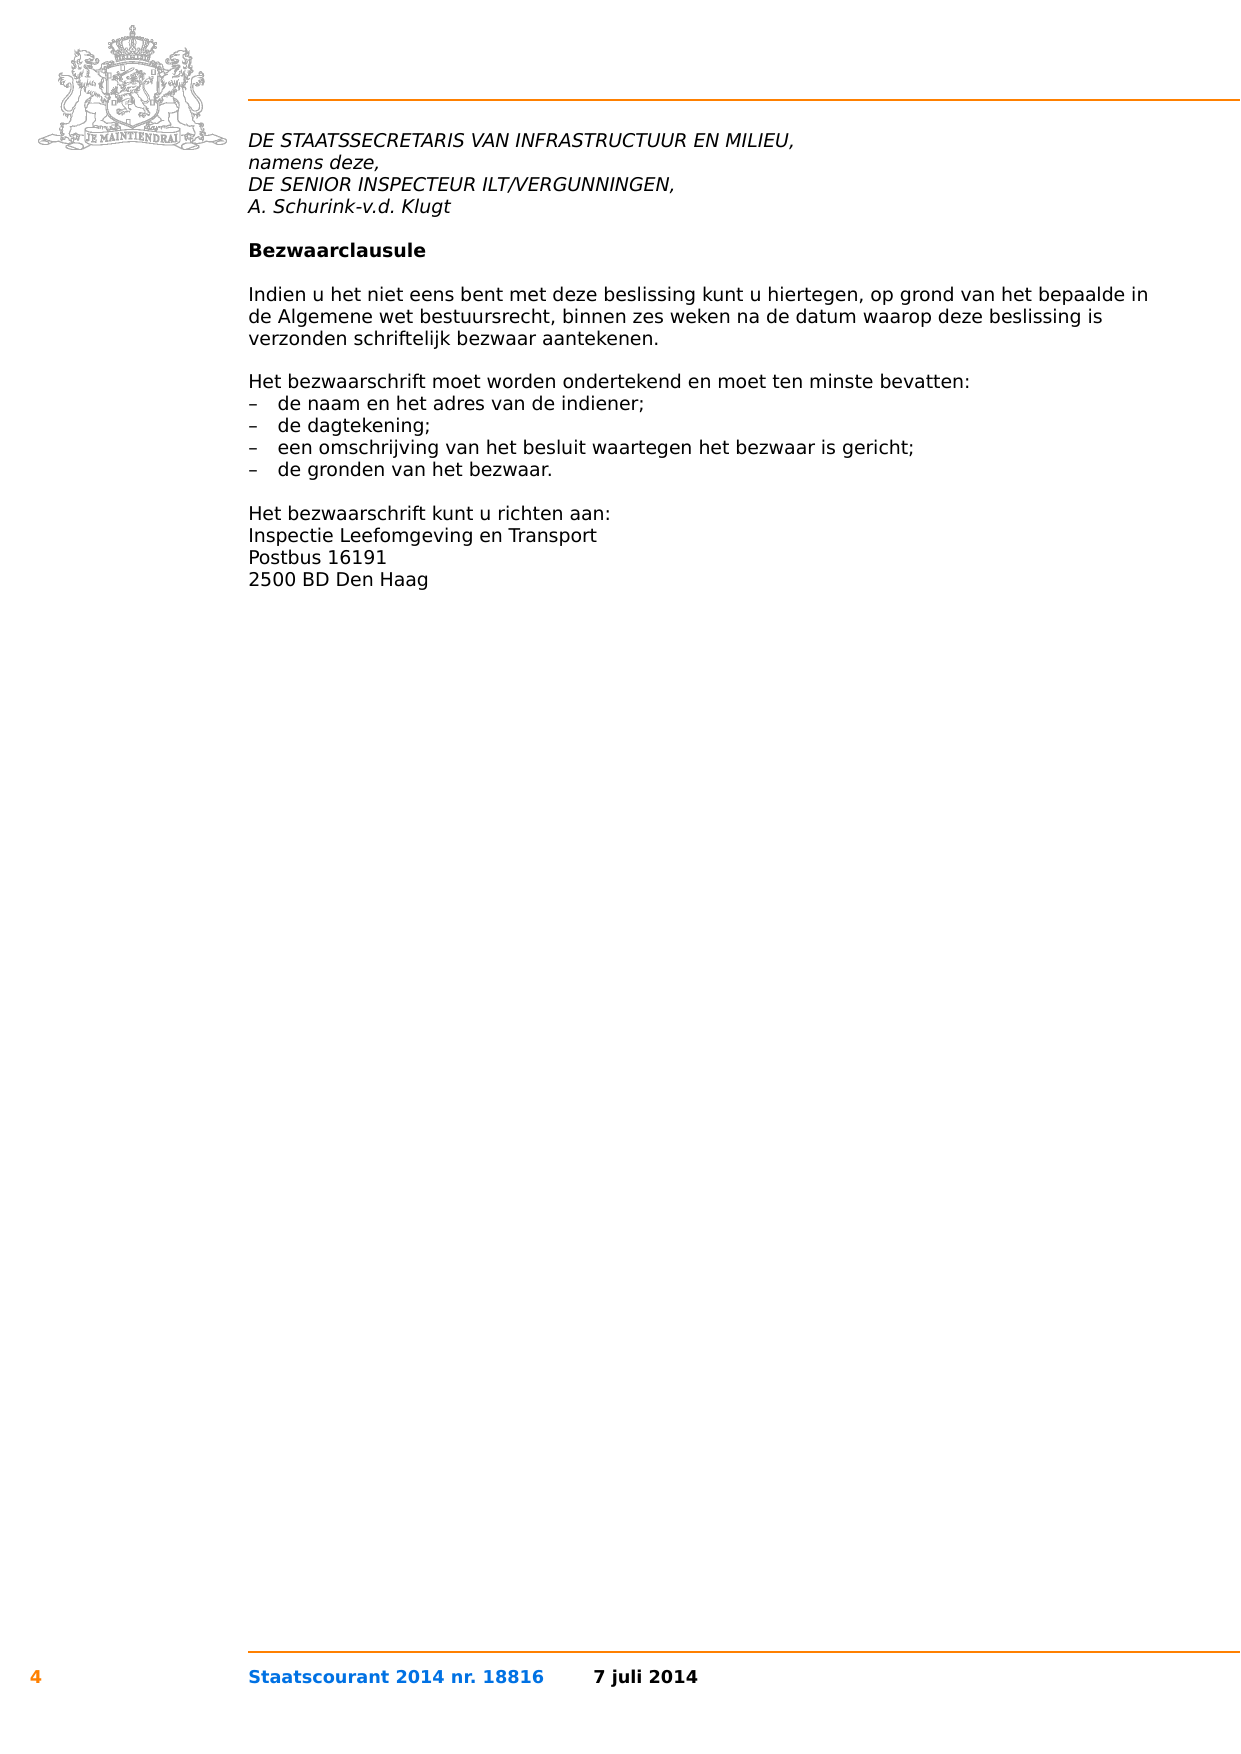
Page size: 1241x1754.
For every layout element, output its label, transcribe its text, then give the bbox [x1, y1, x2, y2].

picture [38, 25, 227, 150]
text – een omschrijving van het besluit waartegen het bezwaar is gericht; [248, 437, 1163, 459]
text Inspectie Leefomgeving en Transport [248, 525, 1163, 547]
text Indien u het niet eens bent met deze beslissing kunt u hiertegen, op grond van het bepaalde in de Algemene wet bestuursrecht, binnen zes weken na de datum waarop deze beslissing is verzonden schriftelijk bezwaar aantekenen. [248, 283, 1163, 349]
text – de dagtekening; [248, 415, 1163, 437]
text Het bezwaarschrift moet worden ondertekend en moet ten minste bevatten: [248, 371, 1163, 393]
text DE STAATSSECRETARIS VAN INFRASTRUCTUUR EN MILIEU, namens deze, DE SENIOR INSPECTEUR ILT/VERGUNNINGEN, A. Schurink-v.d. Klugt [248, 130, 1163, 218]
text 2500 BD Den Haag [248, 569, 1163, 591]
text – de naam en het adres van de indiener; [248, 393, 1163, 415]
text Postbus 16191 [248, 547, 1163, 569]
text Bezwaarclausule [248, 240, 1163, 262]
text – de gronden van het bezwaar. [248, 459, 1163, 481]
text Het bezwaarschrift kunt u richten aan: [248, 503, 1163, 525]
